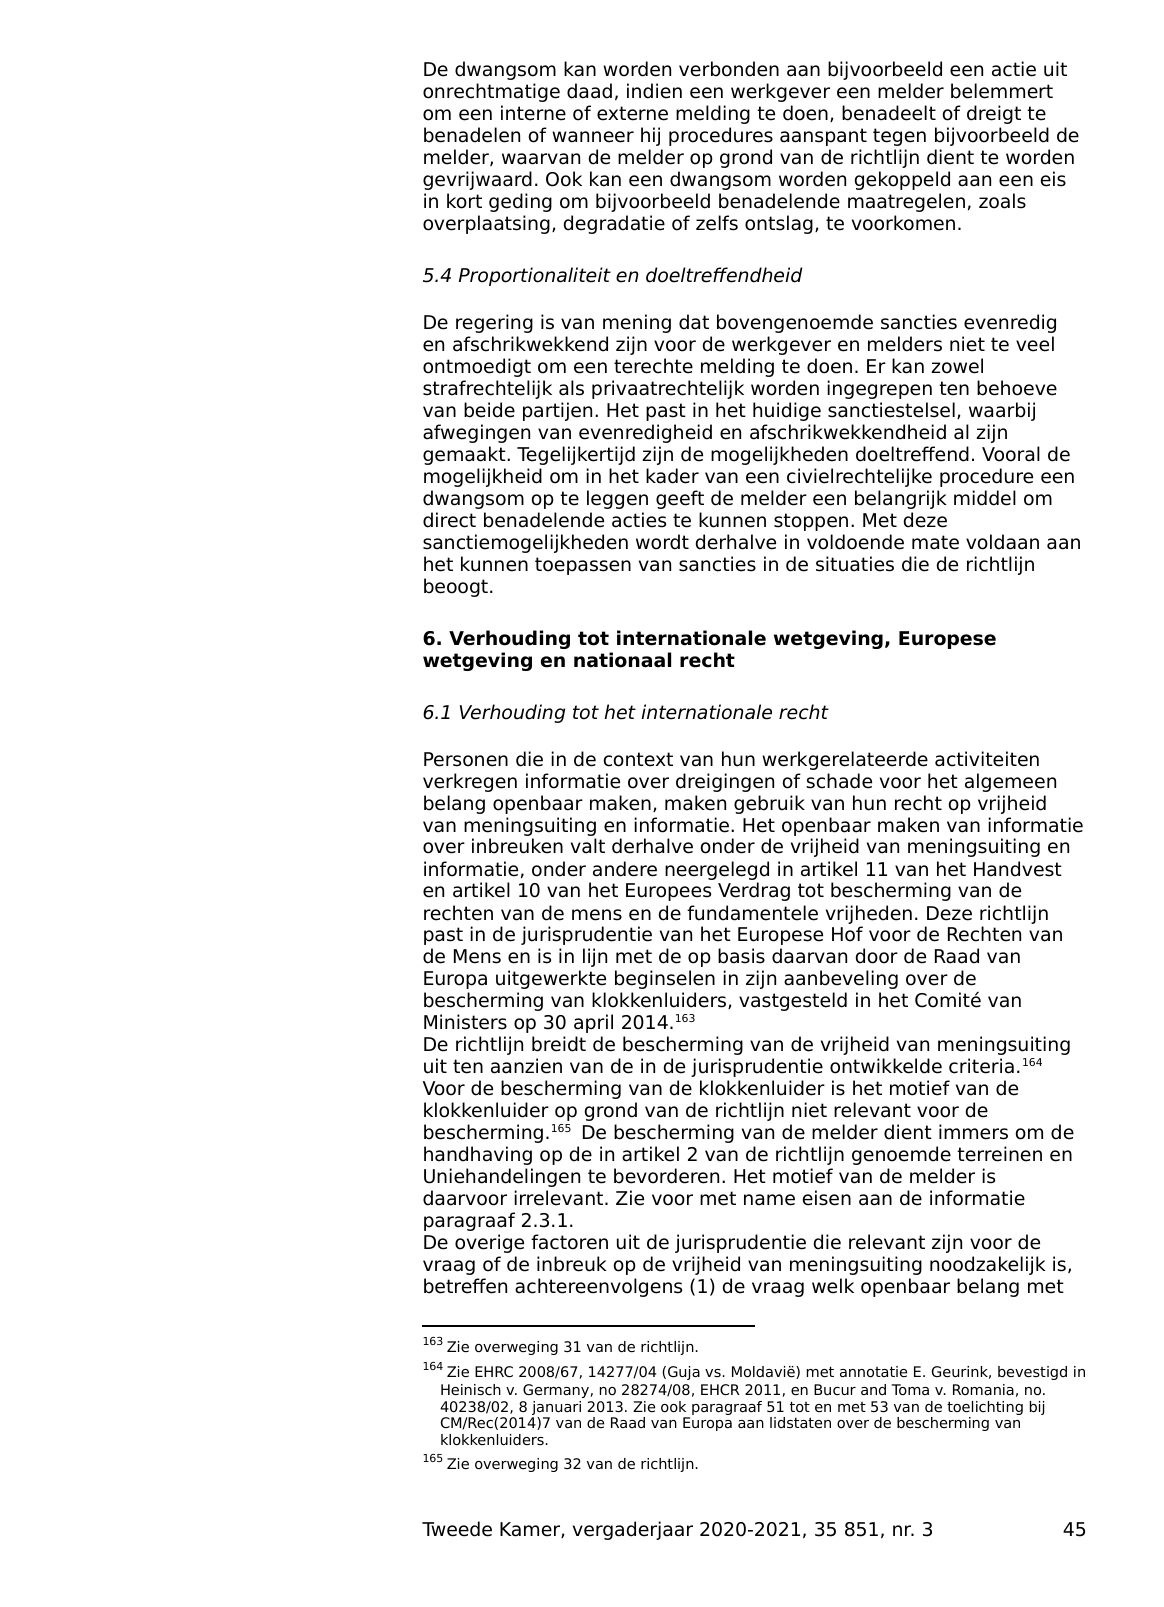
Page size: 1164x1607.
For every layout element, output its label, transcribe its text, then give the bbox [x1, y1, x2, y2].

text De regering is van mening dat bovengenoemde sancties evenredig en afschrikwekkend zijn voor de werkgever en melders niet te veel ontmoedigt om een terechte melding te doen. Er kan zowel strafrechtelijk als privaatrechtelijk worden ingegrepen ten behoeve van beide partijen. Het past in het huidige sanctiestelsel, waarbij afwegingen van evenredigheid en afschrikwekkendheid al zijn gemaakt. Tegelijkertijd zijn de mogelijkheden doeltreffend. Vooral de mogelijkheid om in het kader van een civielrechtelijke procedure een dwangsom op te leggen geeft de melder een belangrijk middel om direct benadelende acties te kunnen stoppen. Met deze sanctiemogelijkheden wordt derhalve in voldoende mate voldaan aan het kunnen toepassen van sancties in de situaties die de richtlijn beoogt. [422, 312, 1087, 598]
text De dwangsom kan worden verbonden aan bijvoorbeeld een actie uit onrechtmatige daad, indien een werkgever een melder belemmert om een interne of externe melding te doen, benadeelt of dreigt te benadelen of wanneer hij procedures aanspant tegen bijvoorbeeld de melder, waarvan de melder op grond van de richtlijn dient te worden gevrijwaard. Ook kan een dwangsom worden gekoppeld aan een eis in kort geding om bijvoorbeeld benadelende maatregelen, zoals overplaatsing, degradatie of zelfs ontslag, te voorkomen. [422, 59, 1087, 235]
subtitle 6. Verhouding tot internationale wetgeving, Europese wetgeving en nationaal recht [422, 628, 1087, 672]
subtitle 6.1 Verhouding tot het internationale recht [422, 702, 1087, 723]
subtitle 5.4 Proportionaliteit en doeltreffendheid [422, 265, 1087, 287]
text Personen die in de context van hun werkgerelateerde activiteiten verkregen informatie over dreigingen of schade voor het algemeen belang openbaar maken, maken gebruik van hun recht op vrijheid van meningsuiting en informatie. Het openbaar maken van informatie over inbreuken valt derhalve onder de vrijheid van meningsuiting en informatie, onder andere neergelegd in artikel 11 van het Handvest en artikel 10 van het Europees Verdrag tot bescherming van de rechten van de mens en de fundamentele vrijheden. Deze richtlijn past in de jurisprudentie van het Europese Hof voor de Rechten van de Mens en is in lijn met de op basis daarvan door de Raad van Europa uitgewerkte beginselen in zijn aanbeveling over de bescherming van klokkenluiders, vastgesteld in het Comité van Ministers op 30 april 2014. [422, 748, 1087, 1034]
text De richtlijn breidt de bescherming van de vrijheid van meningsuiting uit ten aanzien van de in de jurisprudentie ontwikkelde criteria. Voor de bescherming van de klokkenluider is het motief van de klokkenluider op grond van de richtlijn niet relevant voor de bescherming. De bescherming van de melder dient immers om de handhaving op de in artikel 2 van de richtlijn genoemde terreinen en Uniehandelingen te bevorderen. Het motief van de melder is daarvoor irrelevant. Zie voor met name eisen aan de informatie paragraaf 2.3.1. [422, 1034, 1087, 1232]
text De overige factoren uit de jurisprudentie die relevant zijn voor de vraag of de inbreuk op de vrijheid van meningsuiting noodzakelijk is, betreffen achtereenvolgens (1) de vraag welk openbaar belang met [422, 1232, 1087, 1298]
text Zie overweging 31 van de richtlijn. [422, 1335, 1087, 1357]
text Zie overweging 32 van de richtlijn. [422, 1452, 1087, 1474]
text Zie EHRC 2008/67, 14277/04 (Guja vs. Moldavië) met annotatie E. Geurink, bevestigd in Heinisch v. Germany, no 28274/08, EHCR 2011, en Bucur and Toma v. Romania, no. 40238/02, 8 januari 2013. Zie ook paragraaf 51 tot en met 53 van de toelichting bij CM/Rec(2014)7 van de Raad van Europa aan lidstaten over de bescherming van klokkenluiders. [422, 1360, 1087, 1449]
